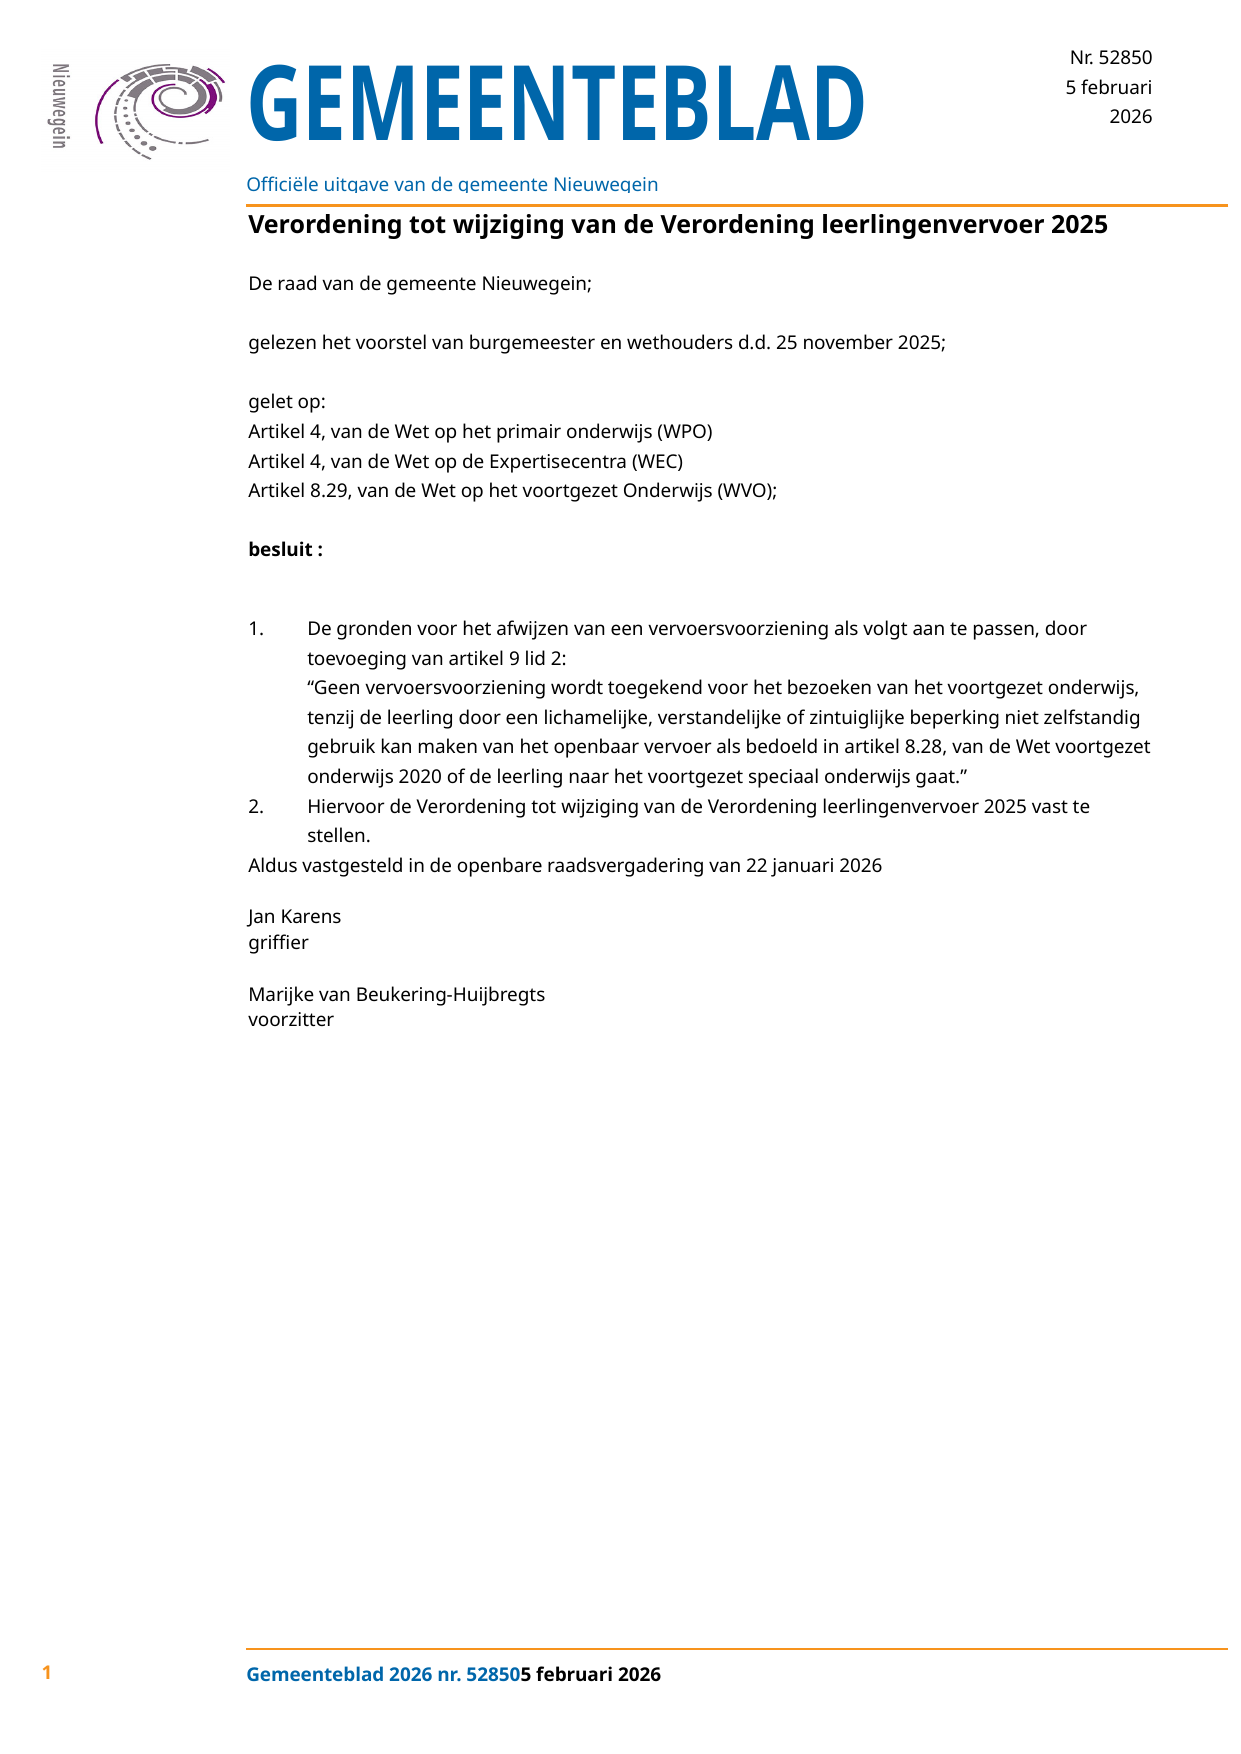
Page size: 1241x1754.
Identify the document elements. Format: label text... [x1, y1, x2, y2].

text gelet op: [248, 389, 1152, 414]
text besluit : [248, 537, 1152, 562]
list De gronden voor het afwijzen van een vervoersvoorziening als volgt aan te passen, door toevoeging van artikel 9 lid 2: [248, 615, 1152, 671]
text Artikel 8.29, van de Wet op het voortgezet Onderwijs (WVO); [248, 477, 1152, 503]
list Hiervoor de Verordening tot wijziging van de Verordening leerlingenvervoer 2025 vast te stellen. [248, 793, 1152, 848]
text Jan Karens [248, 903, 1152, 929]
text voorzitter [248, 1006, 1152, 1032]
text Aldus vastgesteld in de openbare raadsvergadering van 22 januari 2026 [248, 852, 1152, 878]
text Marijke van Beukering-Huijbregts [248, 981, 1152, 1006]
text Artikel 4, van de Wet op de Expertisecentra (WEC) [248, 448, 1152, 473]
text griffier [248, 929, 1152, 955]
text Artikel 4, van de Wet op het primair onderwijs (WPO) [248, 418, 1152, 444]
text gelezen het voorstel van burgemeester en wethouders d.d. 25 november 2025; [248, 329, 1152, 355]
text Verordening tot wijziging van de Verordening leerlingenvervoer 2025 [248, 207, 1152, 241]
text De raad van de gemeente Nieuwegein; [248, 270, 1152, 296]
picture [41, 47, 231, 172]
list “Geen vervoersvoorziening wordt toegekend voor het bezoeken van het voortgezet onderwijs, tenzij de leerling door een lichamelijke, verstandelijke of zintuiglijke beperking niet zelfstandig gebruik kan maken van het openbaar vervoer als bedoeld in artikel 8.28, van de Wet voortgezet onderwijs 2020 of de leerling naar het voortgezet speciaal onderwijs gaat.” [248, 674, 1152, 789]
